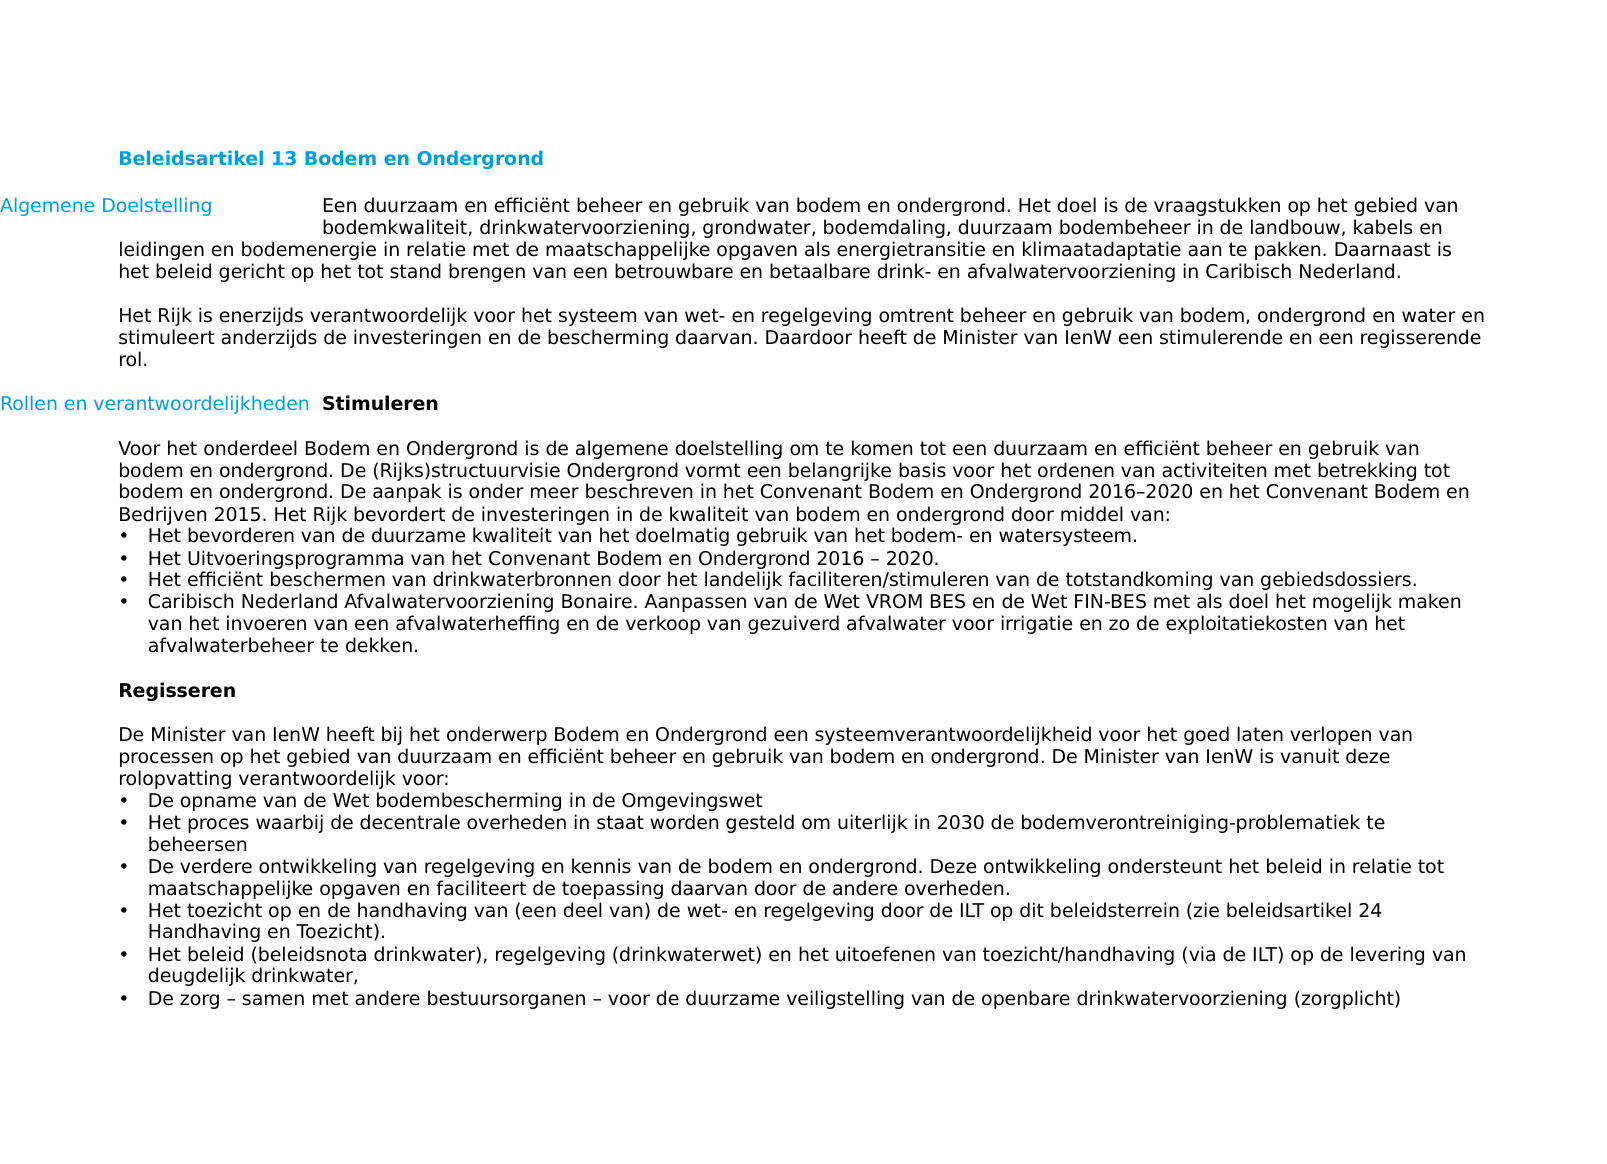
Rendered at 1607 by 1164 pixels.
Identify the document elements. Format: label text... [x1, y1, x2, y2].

text • Het bevorderen van de duurzame kwaliteit van het doelmatig gebruik van het bodem- en watersysteem. [118, 525, 1488, 547]
text • Het beleid (beleidsnota drinkwater), regelgeving (drinkwaterwet) en het uitoefenen van toezicht/handhaving (via de ILT) op de levering van deugdelijk drinkwater, [118, 943, 1488, 987]
subtitle Stimuleren [0, 393, 1488, 423]
text • De verdere ontwikkeling van regelgeving en kennis van de bodem en ondergrond. Deze ontwikkeling ondersteunt het beleid in relatie tot maatschappelijke opgaven en faciliteert de toepassing daarvan door de andere overheden. [118, 856, 1488, 899]
text De Minister van IenW heeft bij het onderwerp Bodem en Ondergrond een systeemverantwoordelijkheid voor het goed laten verlopen van processen op het gebied van duurzaam en efficiënt beheer en gebruik van bodem en ondergrond. De Minister van IenW is vanuit deze rolopvatting verantwoordelijk voor: [118, 724, 1488, 789]
text • Het Uitvoeringsprogramma van het Convenant Bodem en Ondergrond 2016 – 2020. [118, 547, 1488, 569]
text • Het toezicht op en de handhaving van (een deel van) de wet- en regelgeving door de ILT op dit beleidsterrein (zie beleidsartikel 24 Handhaving en Toezicht). [118, 899, 1488, 943]
text • Het proces waarbij de decentrale overheden in staat worden gesteld om uiterlijk in 2030 de bodemverontreiniging-problematiek te beheersen [118, 812, 1488, 856]
text • De opname van de Wet bodembescherming in de Omgevingswet [118, 789, 1488, 812]
text • De zorg – samen met andere bestuursorganen – voor de duurzame veiligstelling van de openbare drinkwatervoorziening (zorgplicht) [118, 987, 1488, 1009]
text • Het efficiënt beschermen van drinkwaterbronnen door het landelijk faciliteren/stimuleren van de totstandkoming van gebiedsdossiers. [118, 569, 1488, 591]
subtitle Beleidsartikel 13 Bodem en Ondergrond [118, 148, 1488, 170]
text Algemene Doelstelling [0, 195, 322, 217]
text Een duurzaam en efficiënt beheer en gebruik van bodem en ondergrond. Het doel is de vraagstukken op het gebied van bodemkwaliteit, drinkwatervoorziening, grondwater, bodemdaling, duurzaam bodembeheer in de landbouw, kabels en leidingen en bodemenergie in relatie met de maatschappelijke opgaven als energietransitie en klimaatadaptatie aan te pakken. Daarnaast is het beleid gericht op het tot stand brengen van een betrouwbare en betaalbare drink- en afvalwatervoorziening in Caribisch Nederland. [0, 195, 1488, 283]
text Het Rijk is enerzijds verantwoordelijk voor het systeem van wet- en regelgeving omtrent beheer en gebruik van bodem, ondergrond en water en stimuleert anderzijds de investeringen en de bescherming daarvan. Daardoor heeft de Minister van IenW een stimulerende en een regisserende rol. [118, 305, 1488, 371]
text • Caribisch Nederland Afvalwatervoorziening Bonaire. Aanpassen van de Wet VROM BES en de Wet FIN-BES met als doel het mogelijk maken van het invoeren van een afvalwaterheffing en de verkoop van gezuiverd afvalwater voor irrigatie en zo de exploitatiekosten van het afvalwaterbeheer te dekken. [118, 591, 1488, 657]
text Rollen en verantwoordelijkheden [0, 393, 322, 415]
text Voor het onderdeel Bodem en Ondergrond is de algemene doelstelling om te komen tot een duurzaam en efficiënt beheer en gebruik van bodem en ondergrond. De (Rijks)structuurvisie Ondergrond vormt een belangrijke basis voor het ordenen van activiteiten met betrekking tot bodem en ondergrond. De aanpak is onder meer beschreven in het Convenant Bodem en Ondergrond 2016–2020 en het Convenant Bodem en Bedrijven 2015. Het Rijk bevordert de investeringen in de kwaliteit van bodem en ondergrond door middel van: [118, 437, 1488, 525]
subtitle Regisseren [118, 679, 1488, 701]
